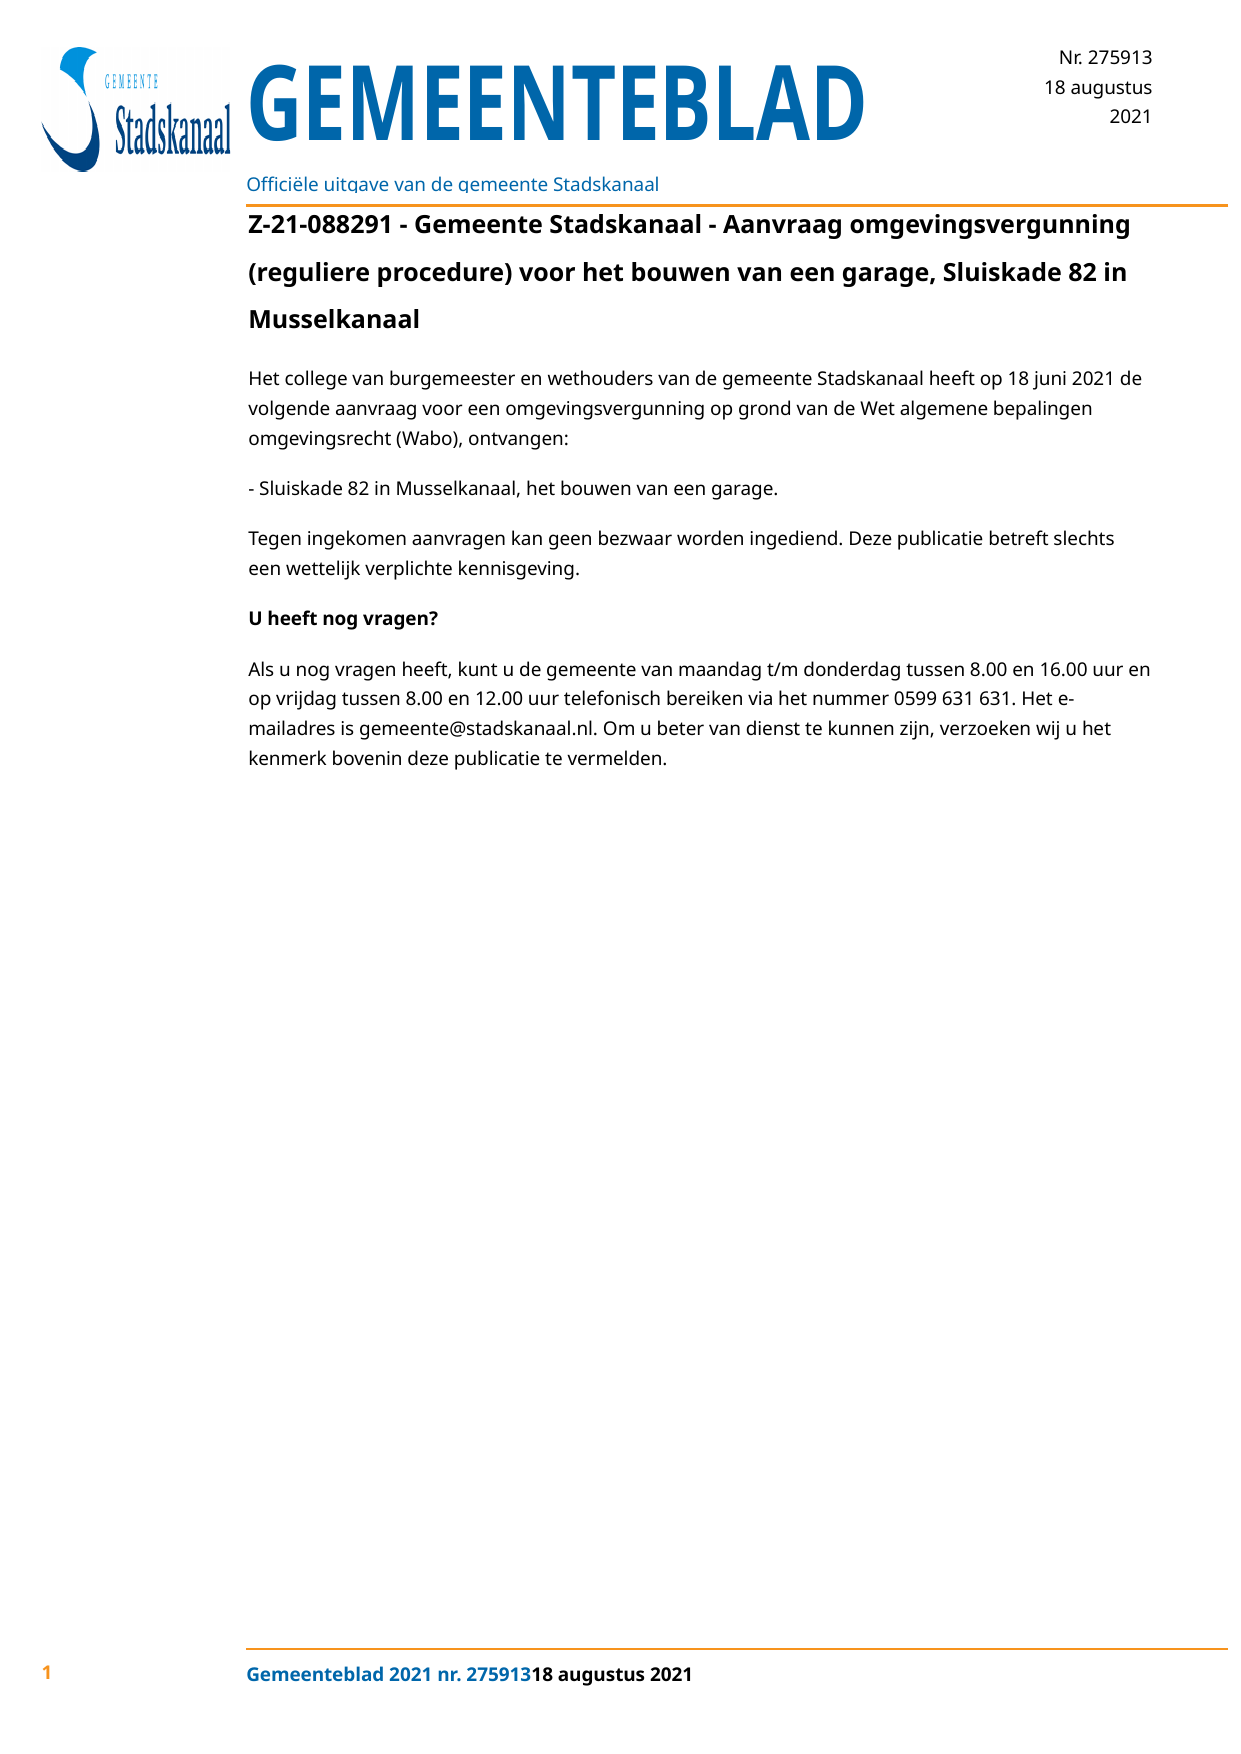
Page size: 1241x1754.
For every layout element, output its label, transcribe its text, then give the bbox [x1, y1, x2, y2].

picture [41, 47, 231, 172]
text Tegen ingekomen aanvragen kan geen bezwaar worden ingediend. Deze publicatie betreft slechts een wettelijk verplichte kennisgeving. [248, 526, 1152, 581]
text Het college van burgemeester en wethouders van de gemeente Stadskanaal heeft op 18 juni 2021 de volgende aanvraag voor een omgevingsvergunning op grond van de Wet algemene bepalingen omgevingsrecht (Wabo), ontvangen: [248, 366, 1152, 450]
text U heeft nog vragen? [248, 606, 1152, 631]
text - Sluiskade 82 in Musselkanaal, het bouwen van een garage. [248, 475, 1152, 501]
text Als u nog vragen heeft, kunt u de gemeente van maandag t/m donderdag tussen 8.00 en 16.00 uur en op vrijdag tussen 8.00 en 12.00 uur telefonisch bereiken via het nummer 0599 631 631. Het e-mailadres is gemeente@stadskanaal.nl. Om u beter van dienst te kunnen zijn, verzoeken wij u het kenmerk bovenin deze publicatie te vermelden. [248, 656, 1152, 770]
text Z-21-088291 - Gemeente Stadskanaal - Aanvraag omgevingsvergunning (reguliere procedure) voor het bouwen van een garage, Sluiskade 82 in Musselkanaal [248, 207, 1152, 336]
